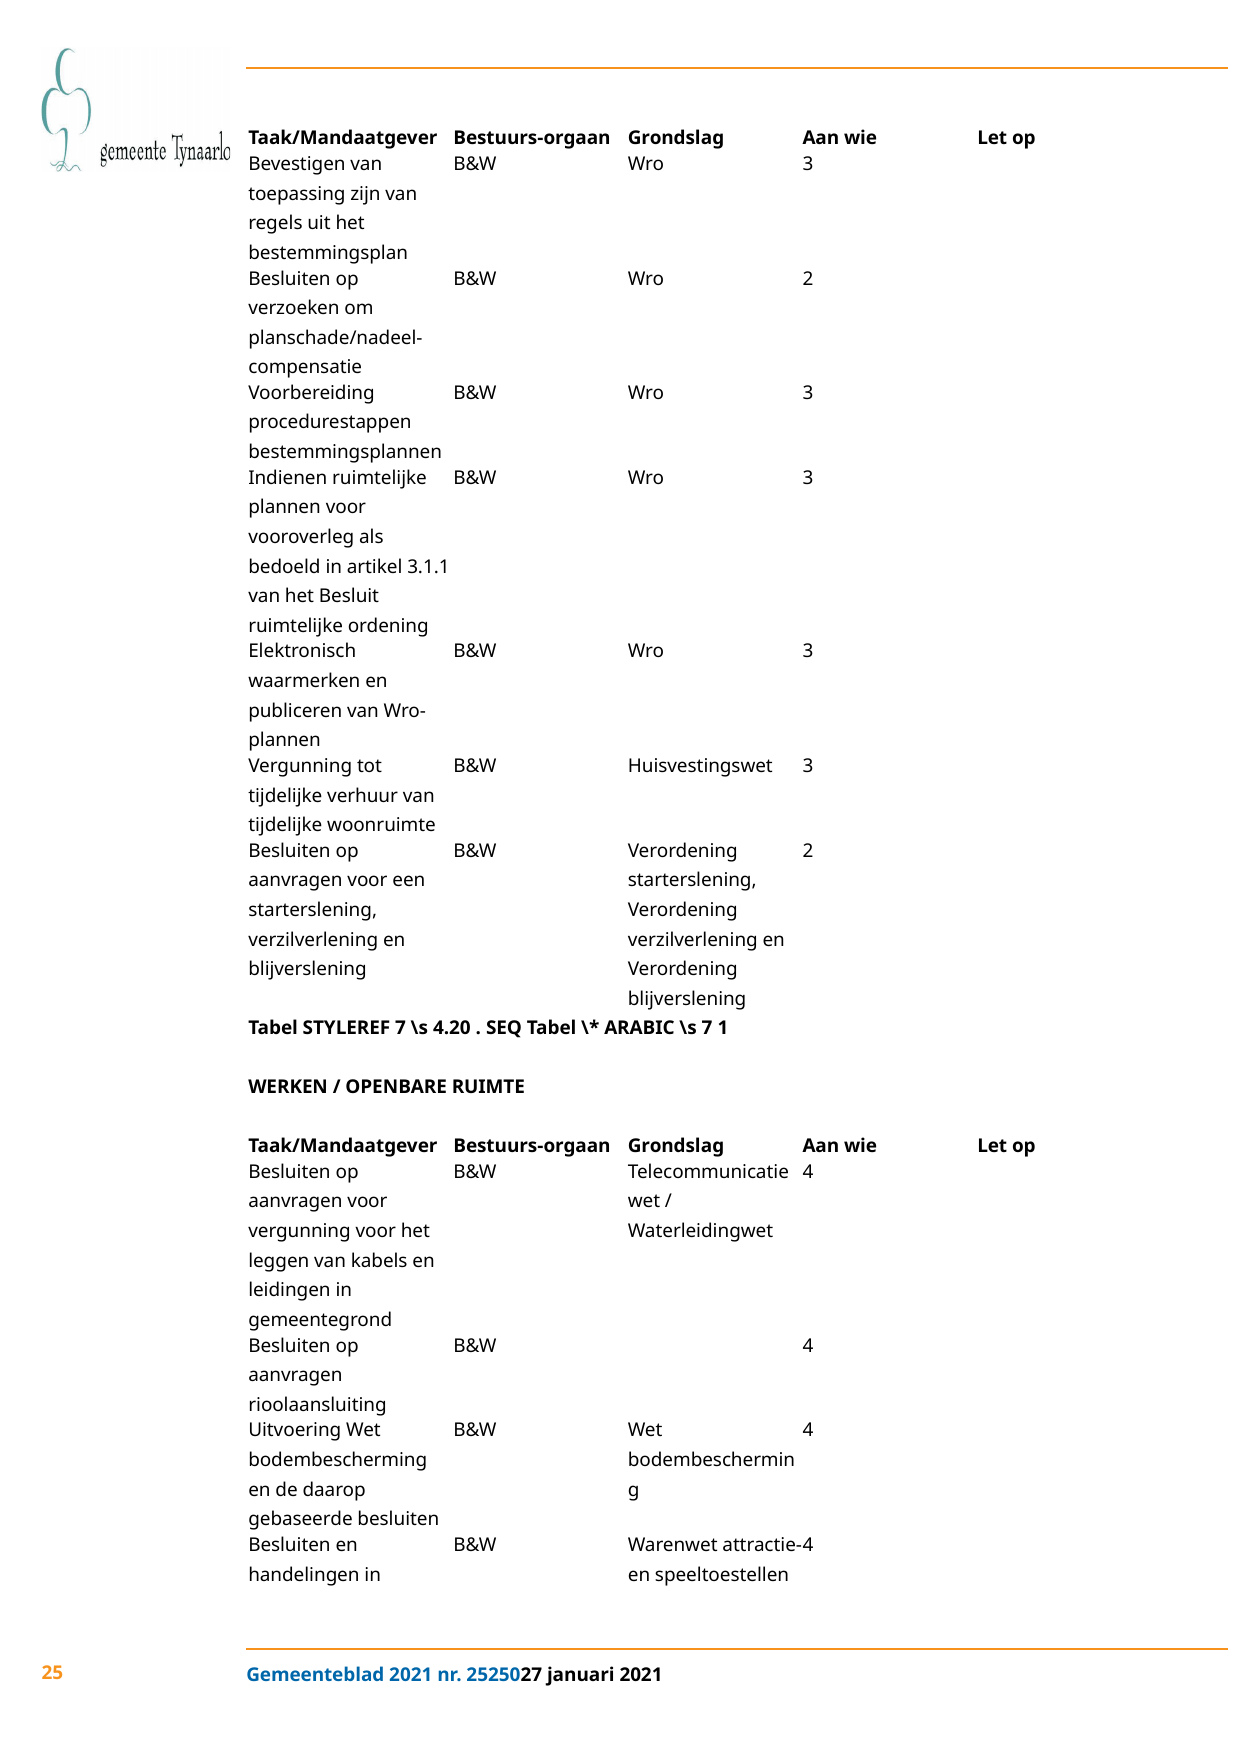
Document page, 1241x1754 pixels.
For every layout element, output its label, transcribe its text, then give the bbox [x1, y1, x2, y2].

table_cell [977, 1417, 1152, 1531]
table_cell B&W [453, 1332, 628, 1417]
table_header Grondslag [628, 1133, 802, 1158]
table_cell 4 [802, 1158, 977, 1332]
table_cell Wro [628, 464, 802, 638]
table_cell [977, 265, 1152, 379]
table_cell 3 [802, 464, 977, 638]
table_cell 4 [802, 1417, 977, 1531]
text Tabel STYLEREF 7 \s 4.20 . SEQ Tabel \* ARABIC \s 7 1 [248, 1014, 1152, 1040]
table_cell Indienen ruimtelijke plannen voor vooroverleg als bedoeld in artikel 3.1.1 van het Besluit ruimtelijke ordening [248, 464, 453, 638]
table_cell Besluiten op verzoeken om planschade/nadeel-compensatie [248, 265, 453, 379]
table_cell Elektronisch waarmerken en publiceren van Wro-plannen [248, 638, 453, 752]
table_header Aan wie [802, 125, 977, 150]
table_cell B&W [453, 752, 628, 837]
table_cell Wro [628, 150, 802, 265]
table_cell B&W [453, 837, 628, 1011]
table_cell [977, 1332, 1152, 1417]
table_cell [977, 150, 1152, 265]
table_cell Verordening starterslening, Verordening verzilverlening en Verordening blijverslening [628, 837, 802, 1011]
table_cell Voorbereiding procedurestappen bestemmingsplannen [248, 379, 453, 464]
table_cell Besluiten op aanvragen rioolaansluiting [248, 1332, 453, 1417]
table_cell Wet bodembescherming [628, 1417, 802, 1531]
table_header Grondslag [628, 125, 802, 150]
table_header Taak/Mandaatgever [248, 1133, 453, 1158]
table_cell [628, 1332, 802, 1417]
table_cell Wro [628, 265, 802, 379]
table_cell Telecommunicatiewet / Waterleidingwet [628, 1158, 802, 1332]
table_cell [977, 1158, 1152, 1332]
table_cell Vergunning tot tijdelijke verhuur van tijdelijke woonruimte [248, 752, 453, 837]
table_cell B&W [453, 379, 628, 464]
table_cell Bevestigen van toepassing zijn van regels uit het bestemmingsplan [248, 150, 453, 265]
table_cell [977, 837, 1152, 1011]
table_cell [977, 464, 1152, 638]
table_cell B&W [453, 1158, 628, 1332]
table_cell Besluiten en handelingen in [248, 1531, 453, 1586]
table_cell [977, 1531, 1152, 1586]
table_header Bestuurs-orgaan [453, 1133, 628, 1158]
table_cell B&W [453, 638, 628, 752]
table_cell 2 [802, 837, 977, 1011]
table_cell Besluiten op aanvragen voor een starterslening, verzilverlening en blijverslening [248, 837, 453, 1011]
table_cell Besluiten op aanvragen voor vergunning voor het leggen van kabels en leidingen in gemeentegrond [248, 1158, 453, 1332]
table_cell B&W [453, 150, 628, 265]
table_cell Huisvestingswet [628, 752, 802, 837]
table_cell 4 [802, 1531, 977, 1586]
table_header Aan wie [802, 1133, 977, 1158]
table_cell [977, 379, 1152, 464]
table_cell Wro [628, 638, 802, 752]
table_header Let op [977, 1133, 1152, 1158]
picture [41, 47, 231, 172]
table_cell [977, 638, 1152, 752]
table_cell B&W [453, 1531, 628, 1586]
table_cell B&W [453, 464, 628, 638]
table_header Let op [977, 125, 1152, 150]
table_header Taak/Mandaatgever [248, 125, 453, 150]
table_cell 3 [802, 379, 977, 464]
table_cell Wro [628, 379, 802, 464]
table_cell Uitvoering Wet bodembescherming en de daarop gebaseerde besluiten [248, 1417, 453, 1531]
table_cell 2 [802, 265, 977, 379]
table_header Bestuurs-orgaan [453, 125, 628, 150]
table_cell Warenwet attractie- en speeltoestellen [628, 1531, 802, 1586]
table_cell 4 [802, 1332, 977, 1417]
table_cell 3 [802, 150, 977, 265]
table_cell 3 [802, 752, 977, 837]
table_cell 3 [802, 638, 977, 752]
table_cell B&W [453, 1417, 628, 1531]
table_cell [977, 752, 1152, 837]
text WERKEN / OPENBARE RUIMTE [248, 1073, 1152, 1099]
table_cell B&W [453, 265, 628, 379]
